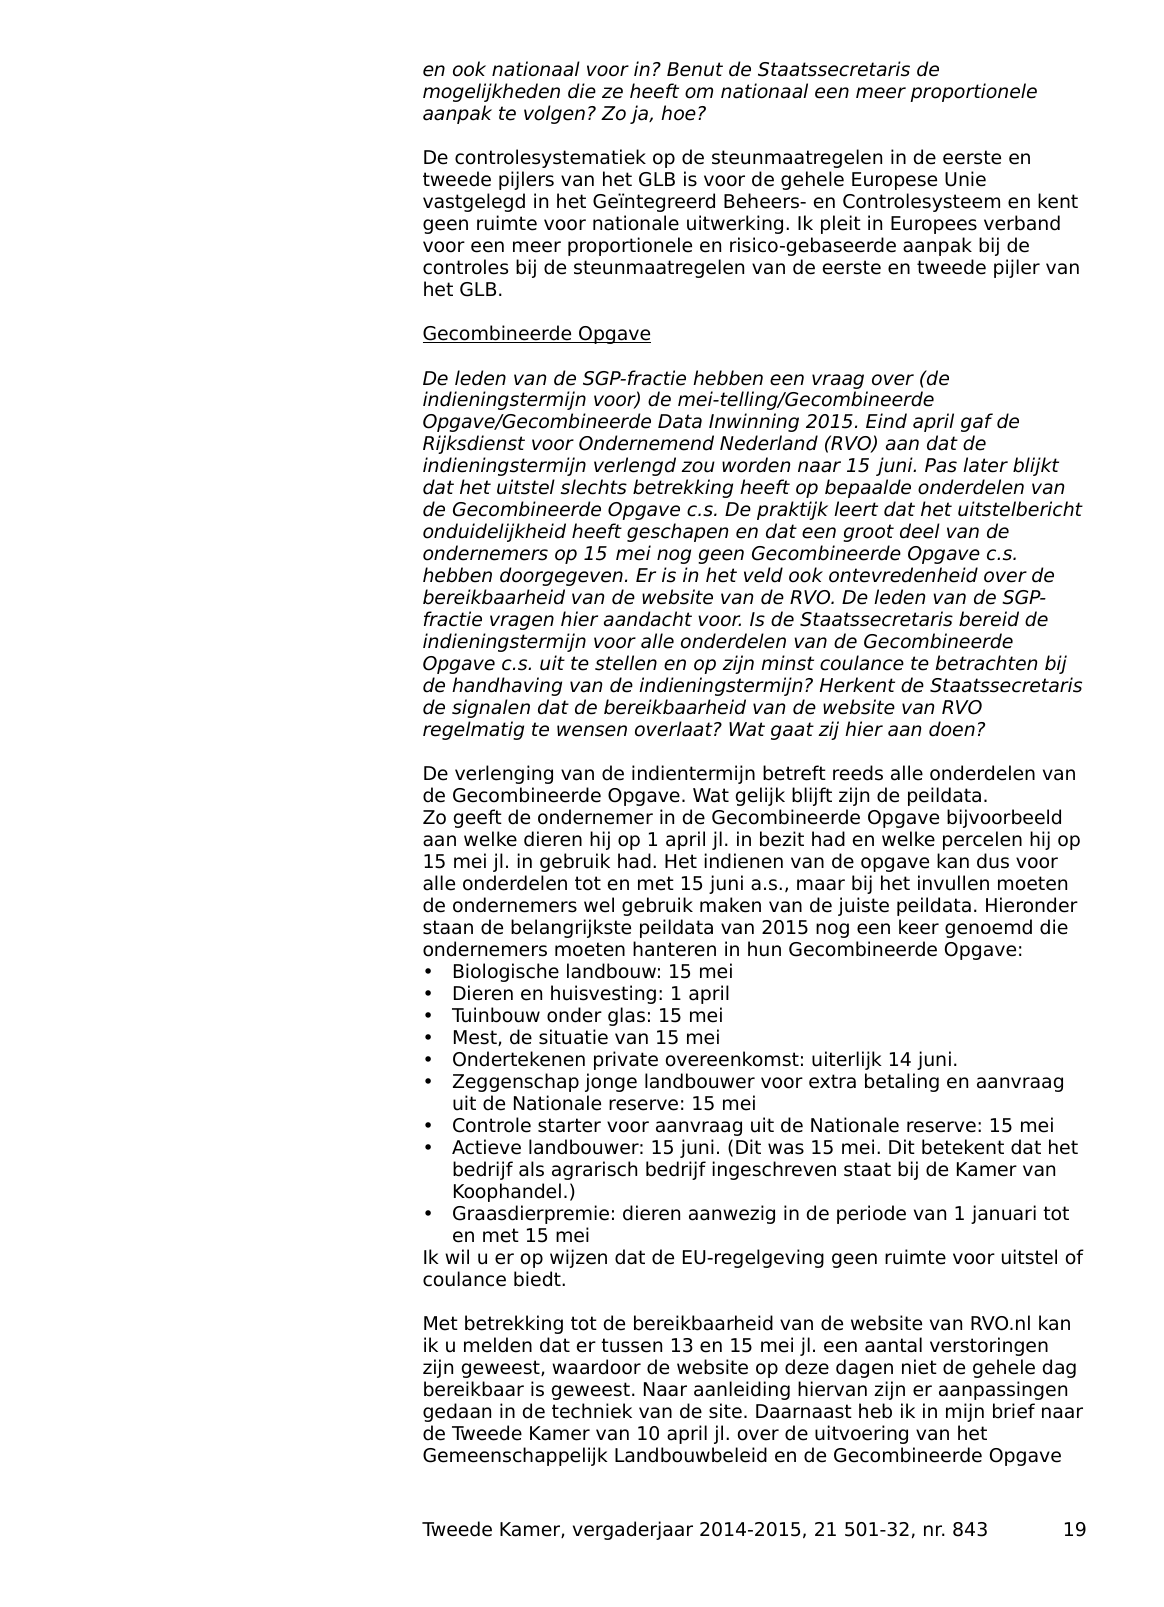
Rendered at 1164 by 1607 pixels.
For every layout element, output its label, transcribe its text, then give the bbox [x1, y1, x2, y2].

text • Controle starter voor aanvraag uit de Nationale reserve: 15 mei [422, 1115, 1087, 1137]
text • Dieren en huisvesting: 1 april [422, 983, 1087, 1005]
text • Actieve landbouwer: 15 juni. (Dit was 15 mei. Dit betekent dat het bedrijf als agrarisch bedrijf ingeschreven staat bij de Kamer van Koophandel.) [422, 1137, 1087, 1203]
text • Zeggenschap jonge landbouwer voor extra betaling en aanvraag uit de Nationale reserve: 15 mei [422, 1071, 1087, 1115]
text Zo geeft de ondernemer in de Gecombineerde Opgave bijvoorbeeld aan welke dieren hij op 1 april jl. in bezit had en welke percelen hij op 15 mei jl. in gebruik had. Het indienen van de opgave kan dus voor alle onderdelen tot en met 15 juni a.s., maar bij het invullen moeten de ondernemers wel gebruik maken van de juiste peildata. Hieronder staan de belangrijkste peildata van 2015 nog een keer genoemd die ondernemers moeten hanteren in hun Gecombineerde Opgave: [422, 807, 1087, 961]
text Ik wil u er op wijzen dat de EU-regelgeving geen ruimte voor uitstel of coulance biedt. [422, 1247, 1087, 1291]
subtitle Gecombineerde Opgave [422, 323, 1087, 345]
text • Mest, de situatie van 15 mei [422, 1027, 1087, 1049]
text en ook nationaal voor in? Benut de Staatssecretaris de mogelijkheden die ze heeft om nationaal een meer proportionele aanpak te volgen? Zo ja, hoe? [422, 59, 1087, 125]
text De verlenging van de indientermijn betreft reeds alle onderdelen van de Gecombineerde Opgave. Wat gelijk blijft zijn de peildata. [422, 763, 1087, 807]
text • Tuinbouw onder glas: 15 mei [422, 1005, 1087, 1027]
text • Biologische landbouw: 15 mei [422, 961, 1087, 983]
text • Graasdierpremie: dieren aanwezig in de periode van 1 januari tot en met 15 mei [422, 1203, 1087, 1247]
text De controlesystematiek op de steunmaatregelen in de eerste en tweede pijlers van het GLB is voor de gehele Europese Unie vastgelegd in het Geïntegreerd Beheers- en Controlesysteem en kent geen ruimte voor nationale uitwerking. Ik pleit in Europees verband voor een meer proportionele en risico-gebaseerde aanpak bij de controles bij de steunmaatregelen van de eerste en tweede pijler van het GLB. [422, 147, 1087, 301]
text De leden van de SGP-fractie hebben een vraag over (de indieningstermijn voor) de mei-telling/Gecombineerde Opgave/Gecombineerde Data Inwinning 2015. Eind april gaf de Rijksdienst voor Ondernemend Nederland (RVO) aan dat de indieningstermijn verlengd zou worden naar 15 juni. Pas later blijkt dat het uitstel slechts betrekking heeft op bepaalde onderdelen van de Gecombineerde Opgave c.s. De praktijk leert dat het uitstelbericht onduidelijkheid heeft geschapen en dat een groot deel van de ondernemers op 15 mei nog geen Gecombineerde Opgave c.s. hebben doorgegeven. Er is in het veld ook ontevredenheid over de bereikbaarheid van de website van de RVO. De leden van de SGP-fractie vragen hier aandacht voor. Is de Staatssecretaris bereid de indieningstermijn voor alle onderdelen van de Gecombineerde Opgave c.s. uit te stellen en op zijn minst coulance te betrachten bij de handhaving van de indieningstermijn? Herkent de Staatssecretaris de signalen dat de bereikbaarheid van de website van RVO regelmatig te wensen overlaat? Wat gaat zij hier aan doen? [422, 367, 1087, 741]
text Met betrekking tot de bereikbaarheid van de website van RVO.nl kan ik u melden dat er tussen 13 en 15 mei jl. een aantal verstoringen zijn geweest, waardoor de website op deze dagen niet de gehele dag bereikbaar is geweest. Naar aanleiding hiervan zijn er aanpassingen gedaan in de techniek van de site. Daarnaast heb ik in mijn brief naar de Tweede Kamer van 10 april jl. over de uitvoering van het Gemeenschappelijk Landbouwbeleid en de Gecombineerde Opgave [422, 1313, 1087, 1467]
text • Ondertekenen private overeenkomst: uiterlijk 14 juni. [422, 1049, 1087, 1071]
